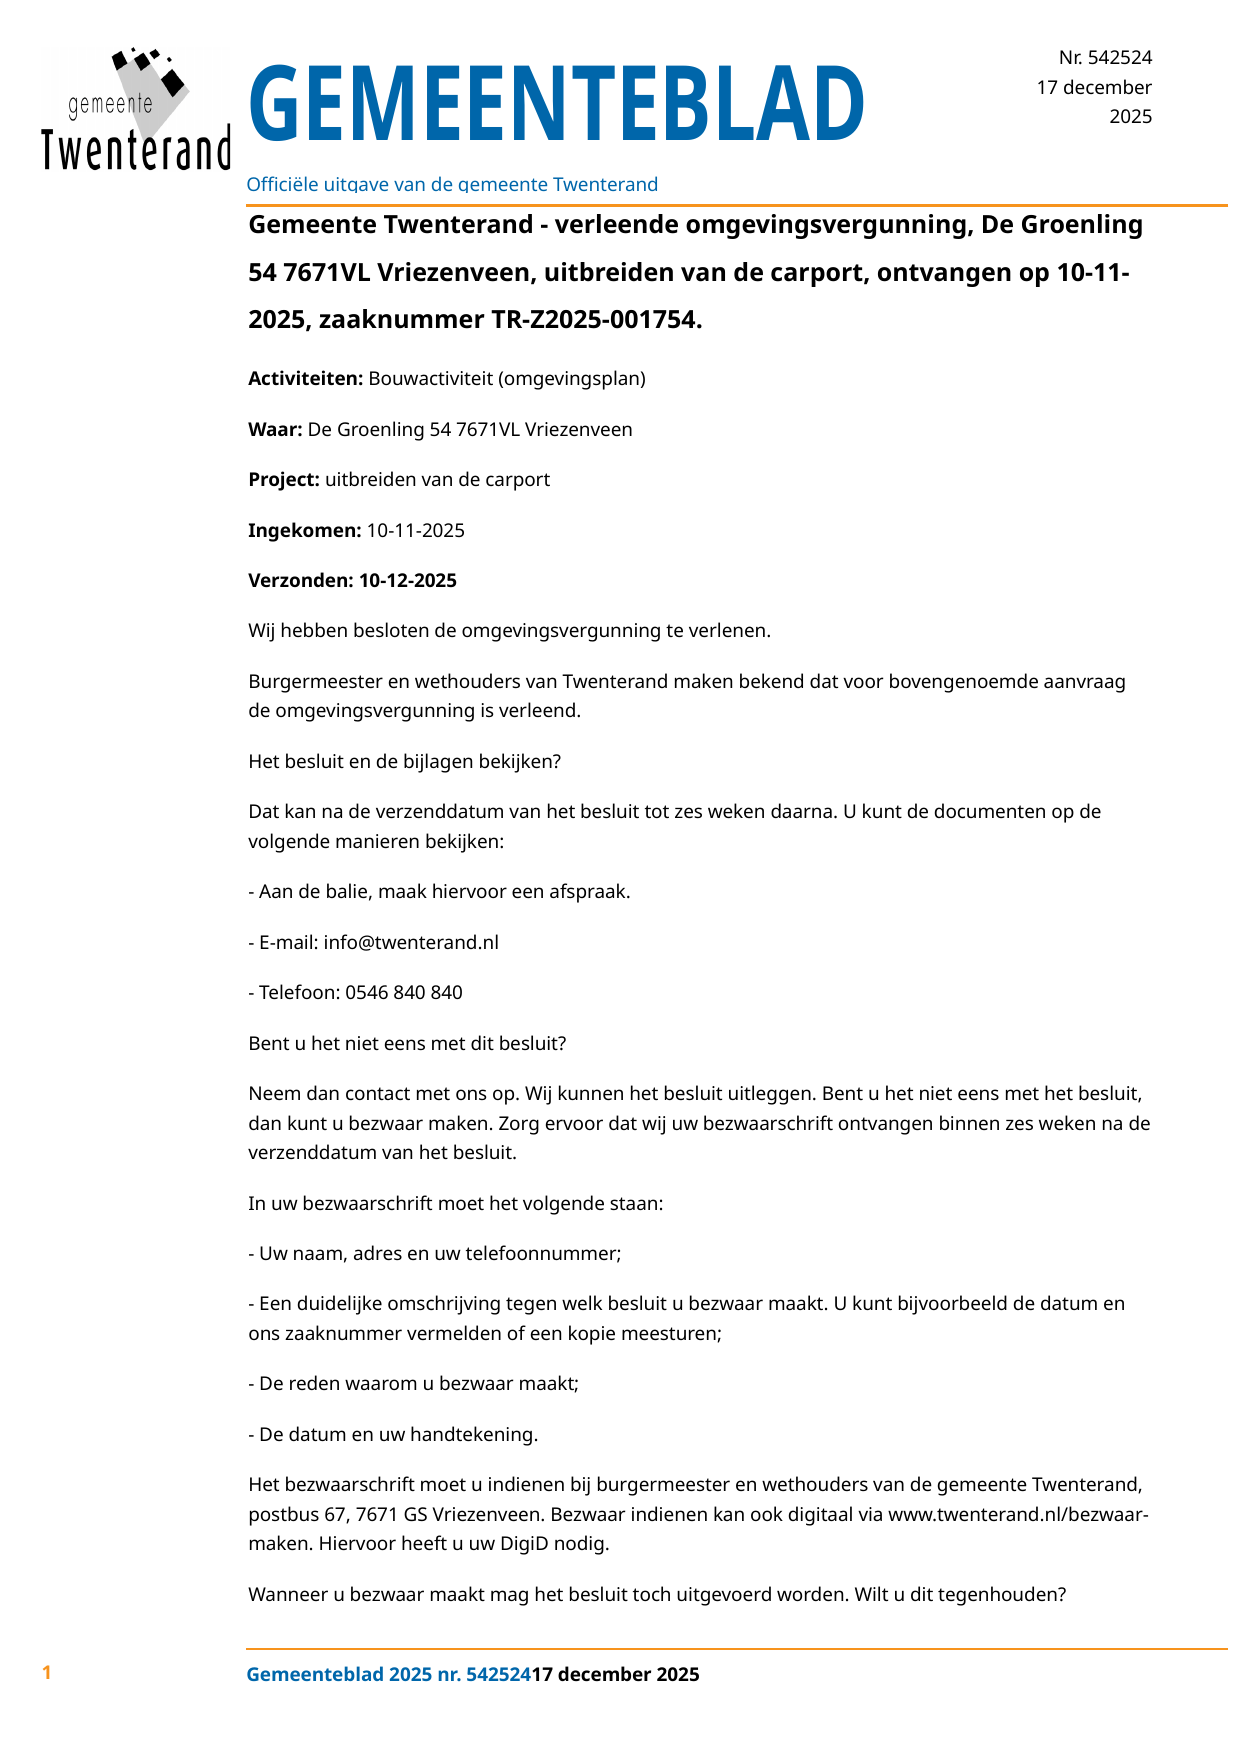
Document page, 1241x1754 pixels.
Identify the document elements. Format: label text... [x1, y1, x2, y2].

text Activiteiten: Bouwactiviteit (omgevingsplan) [248, 366, 1152, 391]
text - Een duidelijke omschrijving tegen welk besluit u bezwaar maakt. U kunt bijvoorbeeld de datum en ons zaaknummer vermelden of een kopie meesturen; [248, 1291, 1152, 1346]
text Het bezwaarschrift moet u indienen bij burgermeester en wethouders van de gemeente Twenterand, postbus 67, 7671 GS Vriezenveen. Bezwaar indienen kan ook digitaal via www.twenterand.nl/bezwaar-maken. Hiervoor heeft u uw DigiD nodig. [248, 1471, 1152, 1556]
text Het besluit en de bijlagen bekijken? [248, 748, 1152, 774]
text - Aan de balie, maak hiervoor een afspraak. [248, 878, 1152, 904]
text - Uw naam, adres en uw telefoonnummer; [248, 1240, 1152, 1266]
picture [41, 47, 231, 172]
text Project: uitbreiden van de carport [248, 466, 1152, 492]
text Ingekomen: 10-11-2025 [248, 517, 1152, 542]
text Wij hebben besloten de omgevingsvergunning te verlenen. [248, 618, 1152, 643]
text - Telefoon: 0546 840 840 [248, 979, 1152, 1005]
text Burgermeester en wethouders van Twenterand maken bekend dat voor bovengenoemde aanvraag de omgevingsvergunning is verleend. [248, 668, 1152, 723]
text Waar: De Groenling 54 7671VL Vriezenveen [248, 416, 1152, 442]
text Gemeente Twenterand - verleende omgevingsvergunning, De Groenling 54 7671VL Vriezenveen, uitbreiden van de carport, ontvangen op 10-11-2025, zaaknummer TR-Z2025-001754. [248, 207, 1152, 336]
text Wanneer u bezwaar maakt mag het besluit toch uitgevoerd worden. Wilt u dit tegenhouden? [248, 1581, 1152, 1607]
text In uw bezwaarschrift moet het volgende staan: [248, 1190, 1152, 1215]
text - De reden waarom u bezwaar maakt; [248, 1371, 1152, 1396]
text Bent u het niet eens met dit besluit? [248, 1030, 1152, 1055]
text - E-mail: info@twenterand.nl [248, 929, 1152, 954]
text - De datum en uw handtekening. [248, 1421, 1152, 1447]
text Neem dan contact met ons op. Wij kunnen het besluit uitleggen. Bent u het niet eens met het besluit, dan kunt u bezwaar maken. Zorg ervoor dat wij uw bezwaarschrift ontvangen binnen zes weken na de verzenddatum van het besluit. [248, 1080, 1152, 1165]
text Verzonden: 10-12-2025 [248, 567, 1152, 593]
text Dat kan na de verzenddatum van het besluit tot zes weken daarna. U kunt de documenten op de volgende manieren bekijken: [248, 798, 1152, 854]
